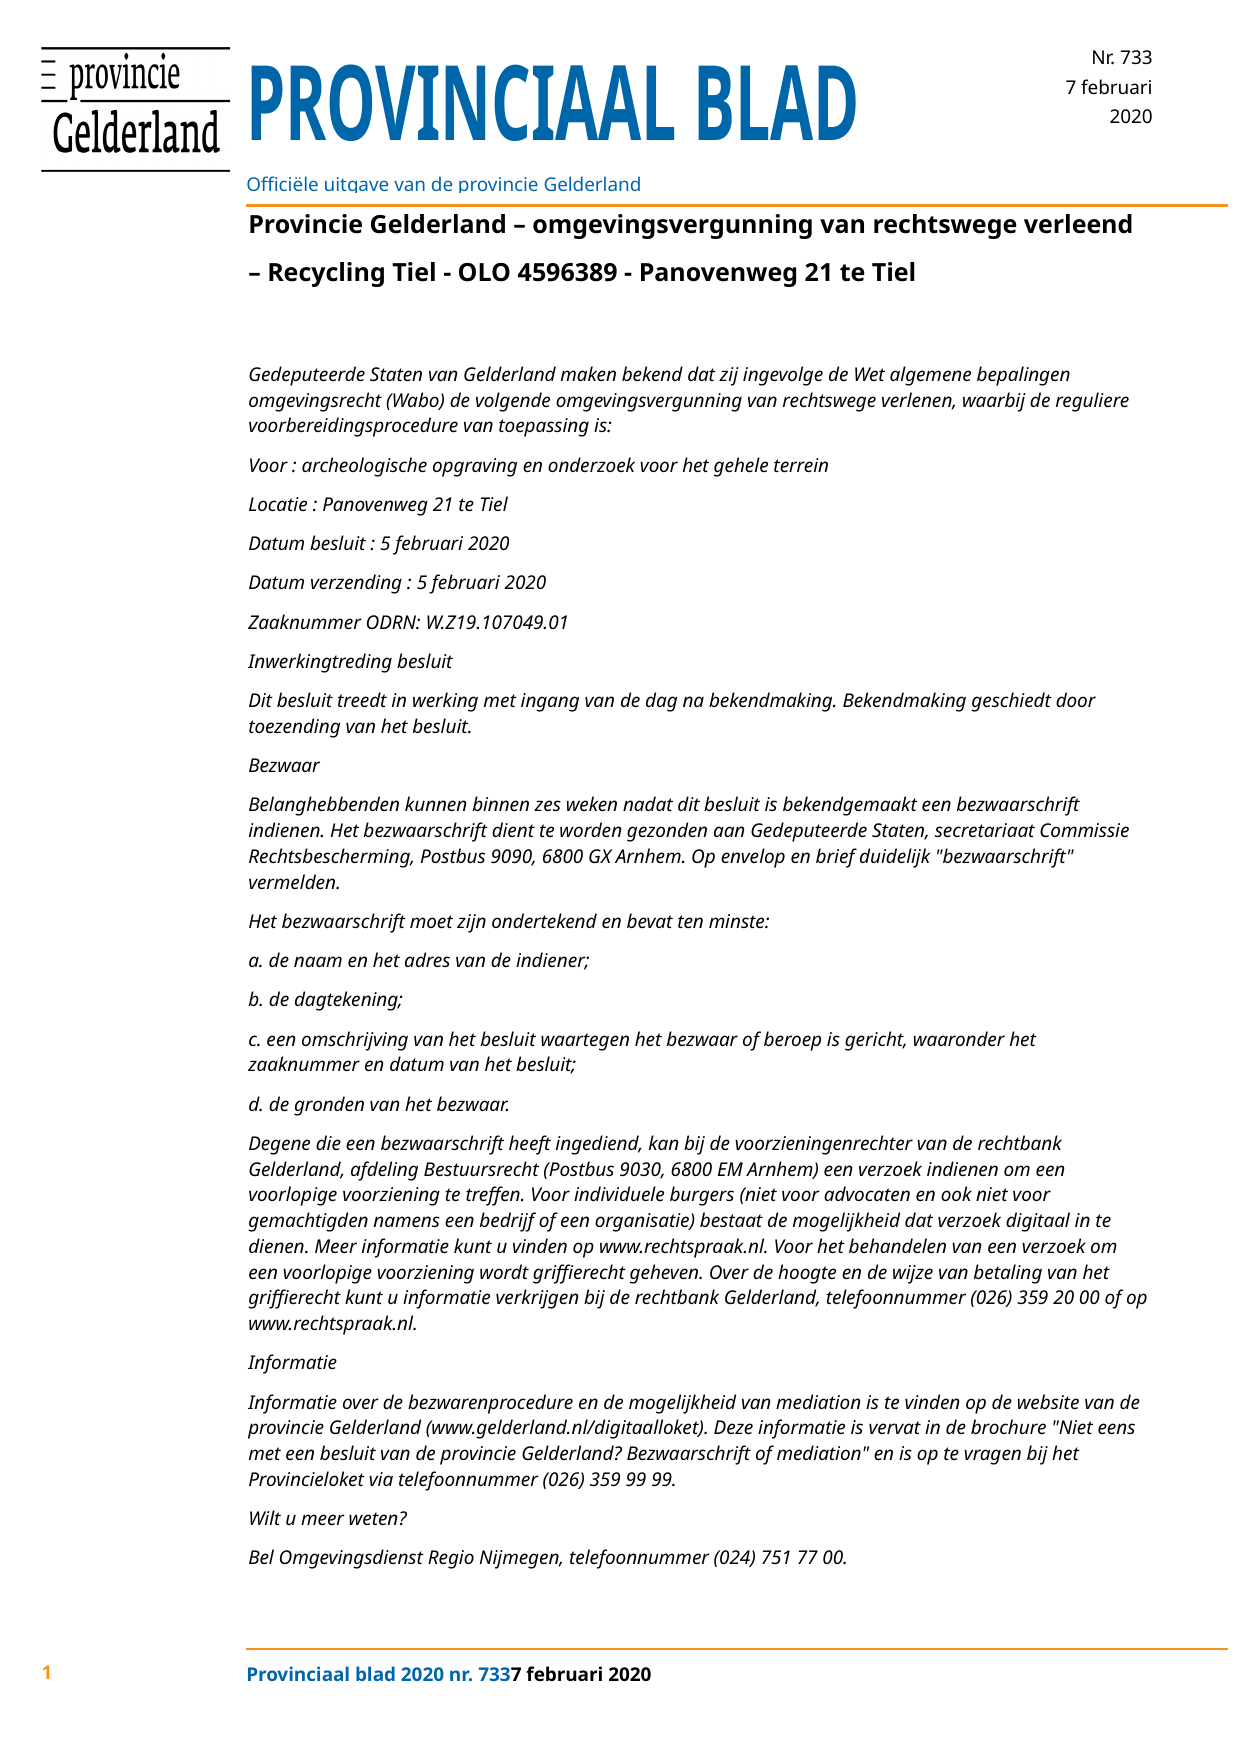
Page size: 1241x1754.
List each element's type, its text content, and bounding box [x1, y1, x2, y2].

text Bezwaar [248, 752, 1152, 778]
text Het bezwaarschrift moet zijn ondertekend en bevat ten minste: [248, 908, 1152, 934]
text Voor : archeologische opgraving en onderzoek voor het gehele terrein [248, 452, 1152, 477]
text Belanghebbenden kunnen binnen zes weken nadat dit besluit is bekendgemaakt een bezwaarschrift indienen. Het bezwaarschrift dient te worden gezonden aan Gedeputeerde Staten, secretariaat Commissie Rechtsbescherming, Postbus 9090, 6800 GX Arnhem. Op envelop en brief duidelijk "bezwaarschrift" vermelden. [248, 792, 1152, 894]
picture [41, 47, 231, 172]
text d. de gronden van het bezwaar. [248, 1091, 1152, 1117]
text Informatie [248, 1349, 1152, 1375]
text Bel Omgevingsdienst Regio Nijmegen, telefoonnummer (024) 751 77 00. [248, 1544, 1152, 1570]
text c. een omschrijving van het besluit waartegen het bezwaar of beroep is gericht, waaronder het zaaknummer en datum van het besluit; [248, 1026, 1152, 1077]
text Gedeputeerde Staten van Gelderland maken bekend dat zij ingevolge de Wet algemene bepalingen omgevingsrecht (Wabo) de volgende omgevingsvergunning van rechtswege verlenen, waarbij de reguliere voorbereidingsprocedure van toepassing is: [248, 361, 1152, 438]
text Zaaknummer ODRN: W.Z19.107049.01 [248, 609, 1152, 634]
text a. de naam en het adres van de indiener; [248, 947, 1152, 973]
text Informatie over de bezwarenprocedure en de mogelijkheid van mediation is te vinden op de website van de provincie Gelderland (www.gelderland.nl/digitaalloket). Deze informatie is vervat in de brochure "Niet eens met een besluit van de provincie Gelderland? Bezwaarschrift of mediation" en is op te vragen bij het Provincieloket via telefoonnummer (026) 359 99 99. [248, 1389, 1152, 1492]
text Wilt u meer weten? [248, 1505, 1152, 1531]
text Provincie Gelderland – omgevingsvergunning van rechtswege verleend – Recycling Tiel - OLO 4596389 - Panovenweg 21 te Tiel [248, 207, 1152, 288]
text Dit besluit treedt in werking met ingang van de dag na bekendmaking. Bekendmaking geschiedt door toezending van het besluit. [248, 687, 1152, 739]
text Inwerkingtreding besluit [248, 648, 1152, 674]
text Datum verzending : 5 februari 2020 [248, 569, 1152, 595]
text b. de dagtekening; [248, 987, 1152, 1012]
text Locatie : Panovenweg 21 te Tiel [248, 491, 1152, 517]
text Degene die een bezwaarschrift heeft ingediend, kan bij de voorzieningenrechter van de rechtbank Gelderland, afdeling Bestuursrecht (Postbus 9030, 6800 EM Arnhem) een verzoek indienen om een voorlopige voorziening te treffen. Voor individuele burgers (niet voor advocaten en ook niet voor gemachtigden namens een bedrijf of een organisatie) bestaat de mogelijkheid dat verzoek digitaal in te dienen. Meer informatie kunt u vinden op www.rechtspraak.nl. Voor het behandelen van een verzoek om een voorlopige voorziening wordt griffierecht geheven. Over de hoogte en de wijze van betaling van het griffierecht kunt u informatie verkrijgen bij de rechtbank Gelderland, telefoonnummer (026) 359 20 00 of op www.rechtspraak.nl. [248, 1130, 1152, 1336]
text Datum besluit : 5 februari 2020 [248, 530, 1152, 556]
